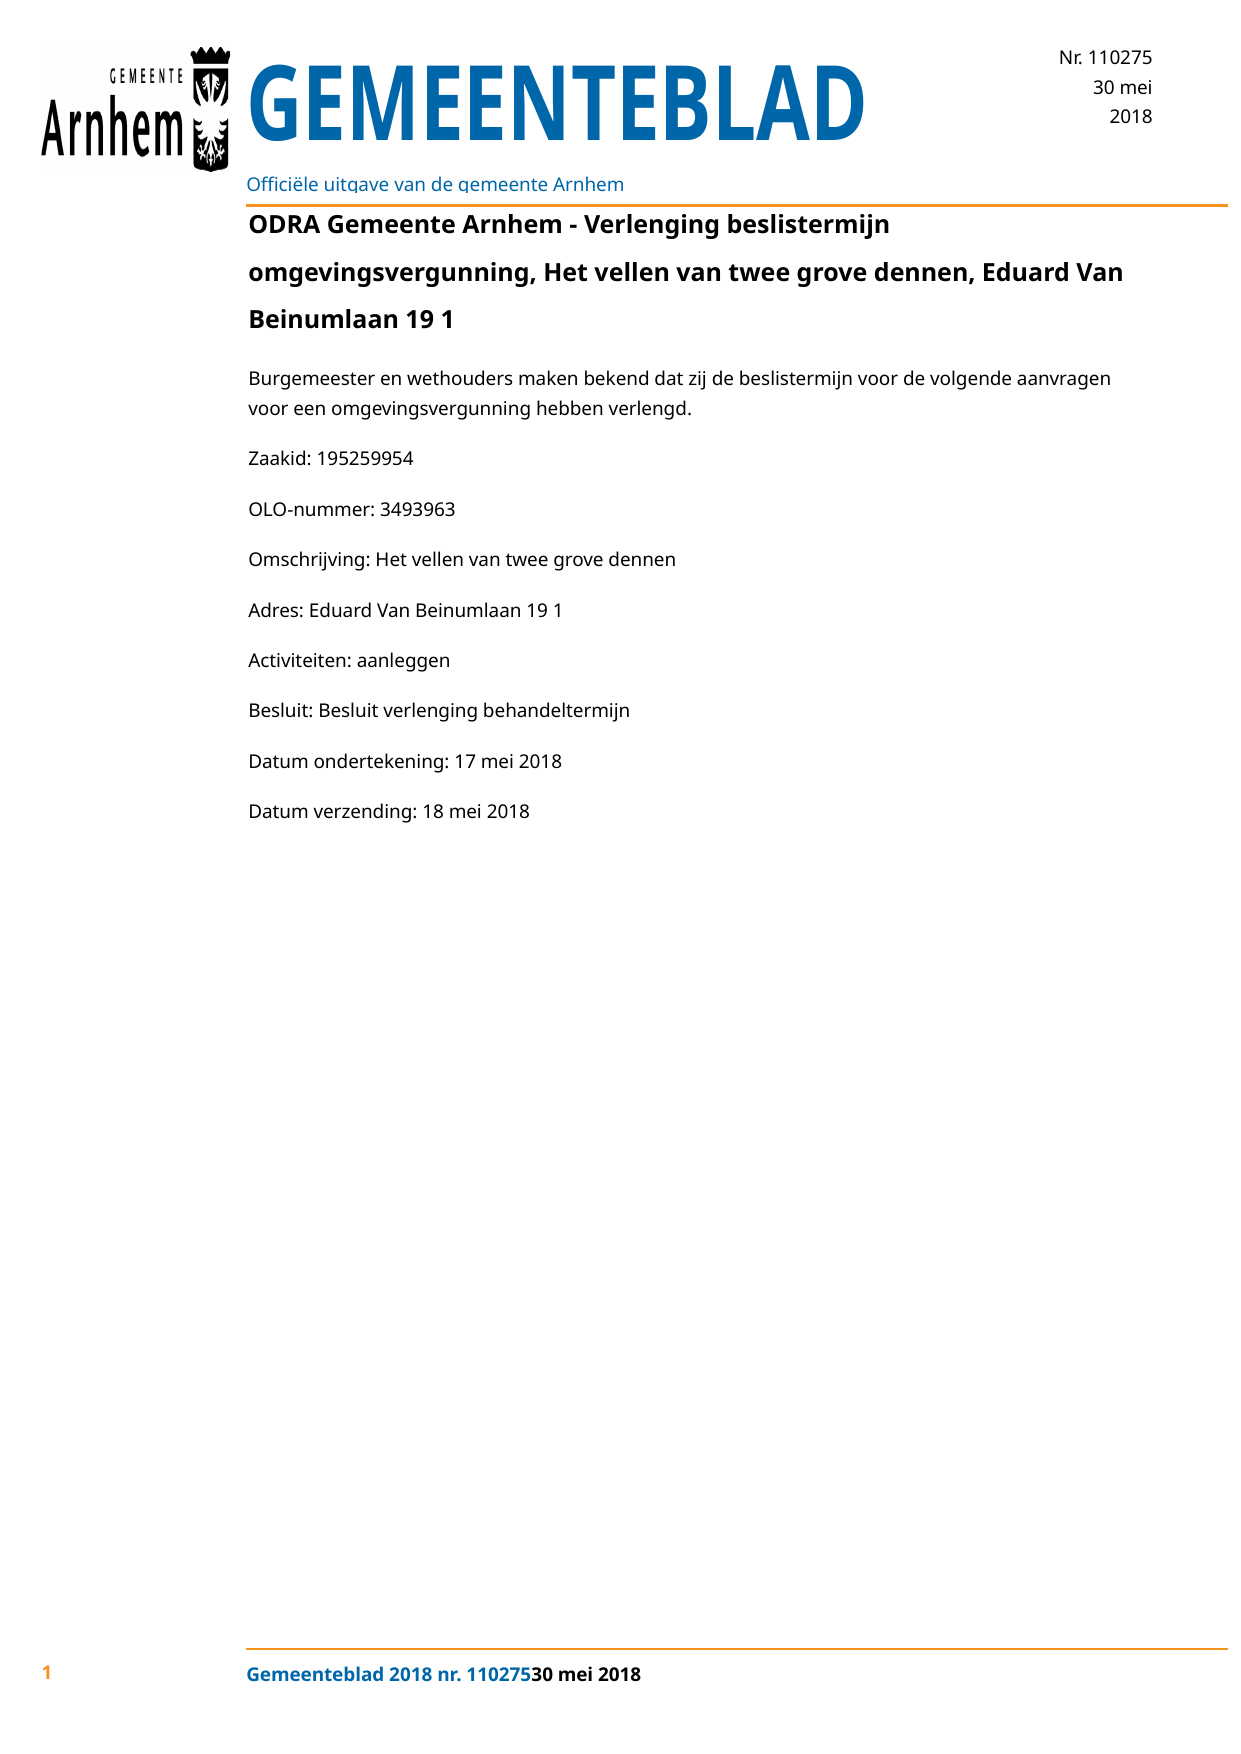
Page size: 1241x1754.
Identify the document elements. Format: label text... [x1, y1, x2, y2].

text OLO-nummer: 3493963 [248, 496, 1152, 522]
text Datum verzending: 18 mei 2018 [248, 798, 1152, 824]
text Besluit: Besluit verlenging behandeltermijn [248, 698, 1152, 723]
text Adres: Eduard Van Beinumlaan 19 1 [248, 597, 1152, 622]
text Burgemeester en wethouders maken bekend dat zij de beslistermijn voor de volgende aanvragen voor een omgevingsvergunning hebben verlengd. [248, 366, 1152, 421]
text Zaakid: 195259954 [248, 446, 1152, 471]
picture [41, 47, 231, 172]
text Activiteiten: aanleggen [248, 647, 1152, 673]
text ODRA Gemeente Arnhem - Verlenging beslistermijn omgevingsvergunning, Het vellen van twee grove dennen, Eduard Van Beinumlaan 19 1 [248, 207, 1152, 336]
text Datum ondertekening: 17 mei 2018 [248, 748, 1152, 774]
text Omschrijving: Het vellen van twee grove dennen [248, 546, 1152, 572]
